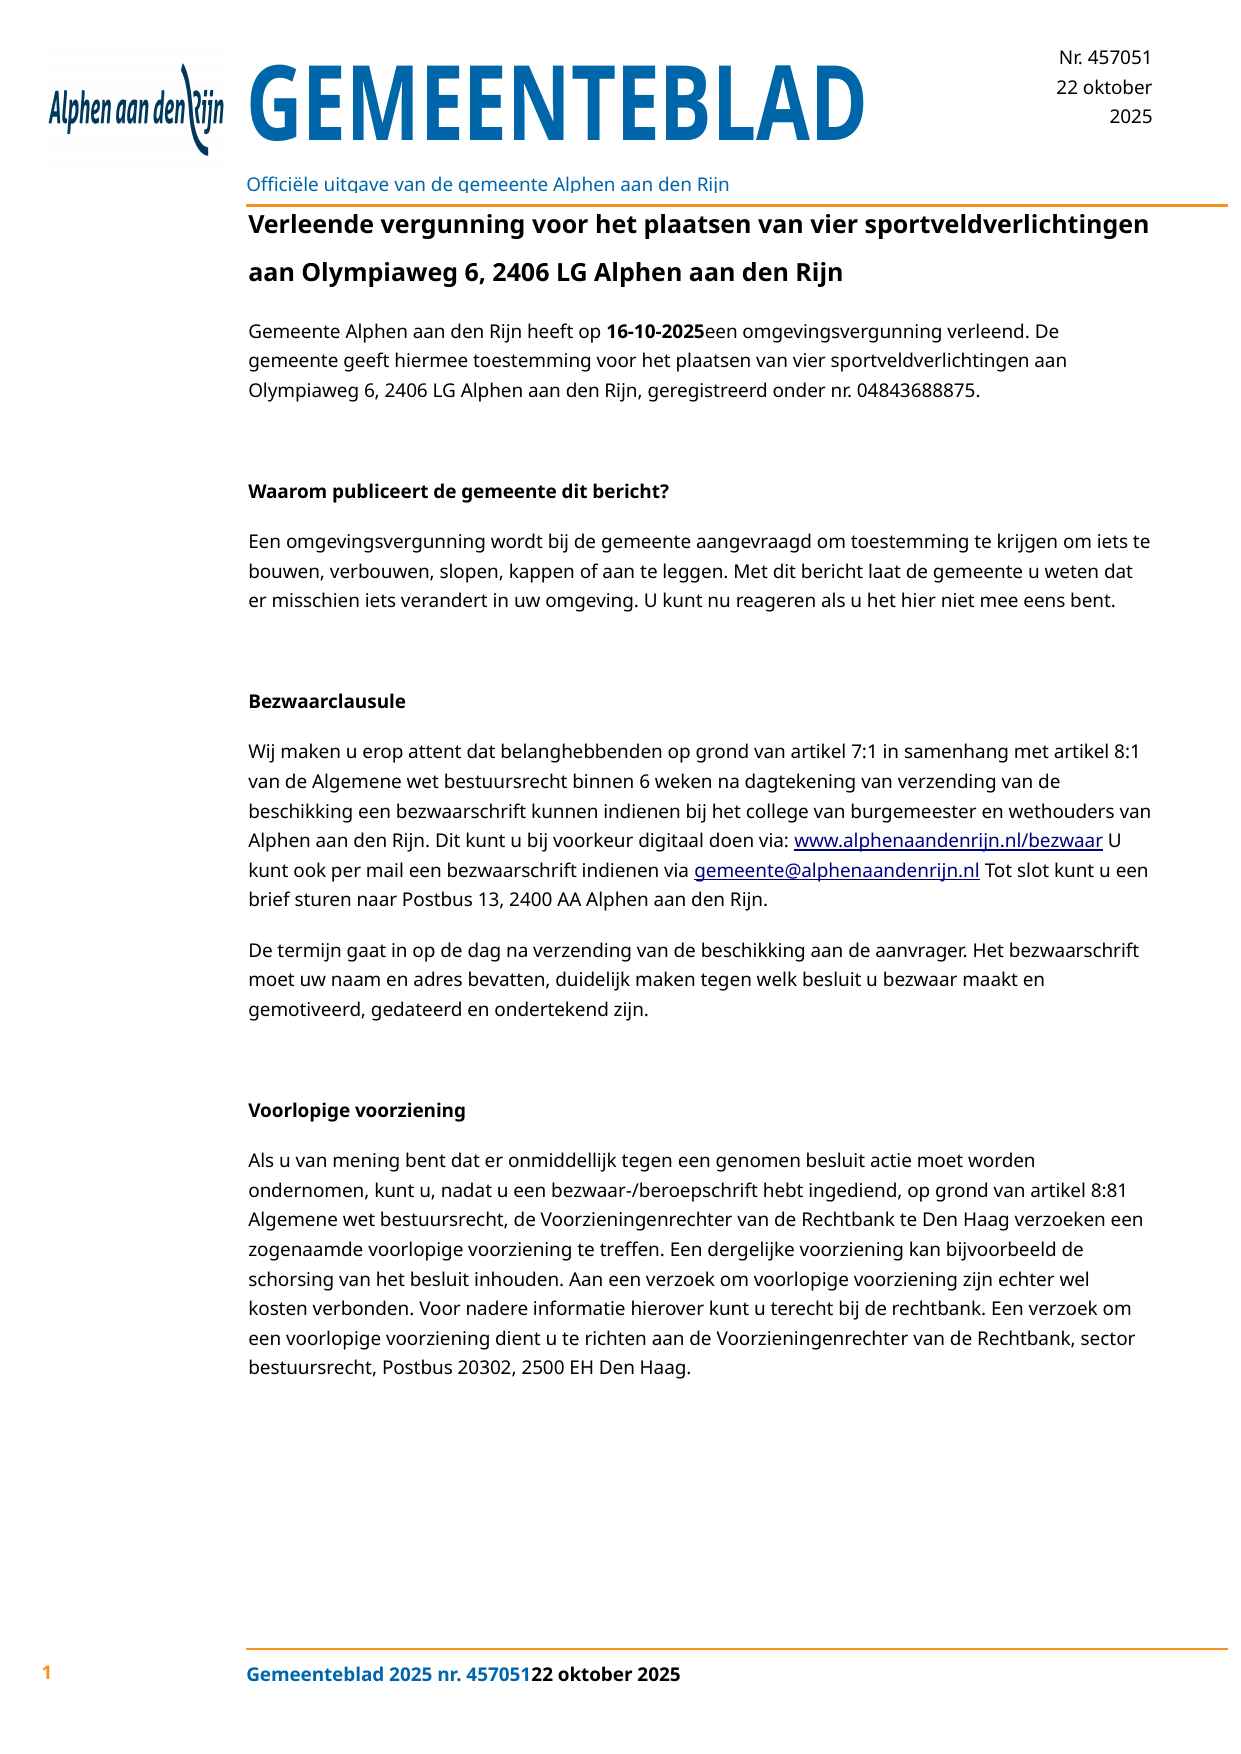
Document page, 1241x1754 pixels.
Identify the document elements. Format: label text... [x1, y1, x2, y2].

text Bezwaarclausule [248, 688, 1152, 714]
text De termijn gaat in op de dag na verzending van de beschikking aan de aanvrager. Het bezwaarschrift moet uw naam en adres bevatten, duidelijk maken tegen welk besluit u bezwaar maakt en gemotiveerd, gedateerd en ondertekend zijn. [248, 937, 1152, 1022]
text Wij maken u erop attent dat belanghebbenden op grond van artikel 7:1 in samenhang met artikel 8:1 van de Algemene wet bestuursrecht binnen 6 weken na dagtekening van verzending van de beschikking een bezwaarschrift kunnen indienen bij het college van burgemeester en wethouders van Alphen aan den Rijn. Dit kunt u bij voorkeur digitaal doen via: www.alphenaandenrijn.nl/bezwaar U kunt ook per mail een bezwaarschrift indienen via gemeente@alphenaandenrijn.nl Tot slot kunt u een brief sturen naar Postbus 13, 2400 AA Alphen aan den Rijn. [248, 739, 1152, 912]
text Waarom publiceert de gemeente dit bericht? [248, 478, 1152, 504]
text Verleende vergunning voor het plaatsen van vier sportveldverlichtingen aan Olympiaweg 6, 2406 LG Alphen aan den Rijn [248, 207, 1152, 288]
text Gemeente Alphen aan den Rijn heeft op 16-10-2025een omgevingsvergunning verleend. De gemeente geeft hiermee toestemming voor het plaatsen van vier sportveldverlichtingen aan Olympiaweg 6, 2406 LG Alphen aan den Rijn, geregistreerd onder nr. 04843688875. [248, 318, 1152, 403]
text Voorlopige voorziening [248, 1097, 1152, 1123]
text Een omgevingsvergunning wordt bij de gemeente aangevraagd om toestemming te krijgen om iets te bouwen, verbouwen, slopen, kappen of aan te leggen. Met dit bericht laat de gemeente u weten dat er misschien iets verandert in uw omgeving. U kunt nu reageren als u het hier niet mee eens bent. [248, 528, 1152, 613]
picture [41, 47, 231, 172]
text Als u van mening bent dat er onmiddellijk tegen een genomen besluit actie moet worden ondernomen, kunt u, nadat u een bezwaar-/beroepschrift hebt ingediend, op grond van artikel 8:81 Algemene wet bestuursrecht, de Voorzieningenrechter van de Rechtbank te Den Haag verzoeken een zogenaamde voorlopige voorziening te treffen. Een dergelijke voorziening kan bijvoorbeeld de schorsing van het besluit inhouden. Aan een verzoek om voorlopige voorziening zijn echter wel kosten verbonden. Voor nadere informatie hierover kunt u terecht bij de rechtbank. Een verzoek om een voorlopige voorziening dient u te richten aan de Voorzieningenrechter van de Rechtbank, sector bestuursrecht, Postbus 20302, 2500 EH Den Haag. [248, 1147, 1152, 1380]
